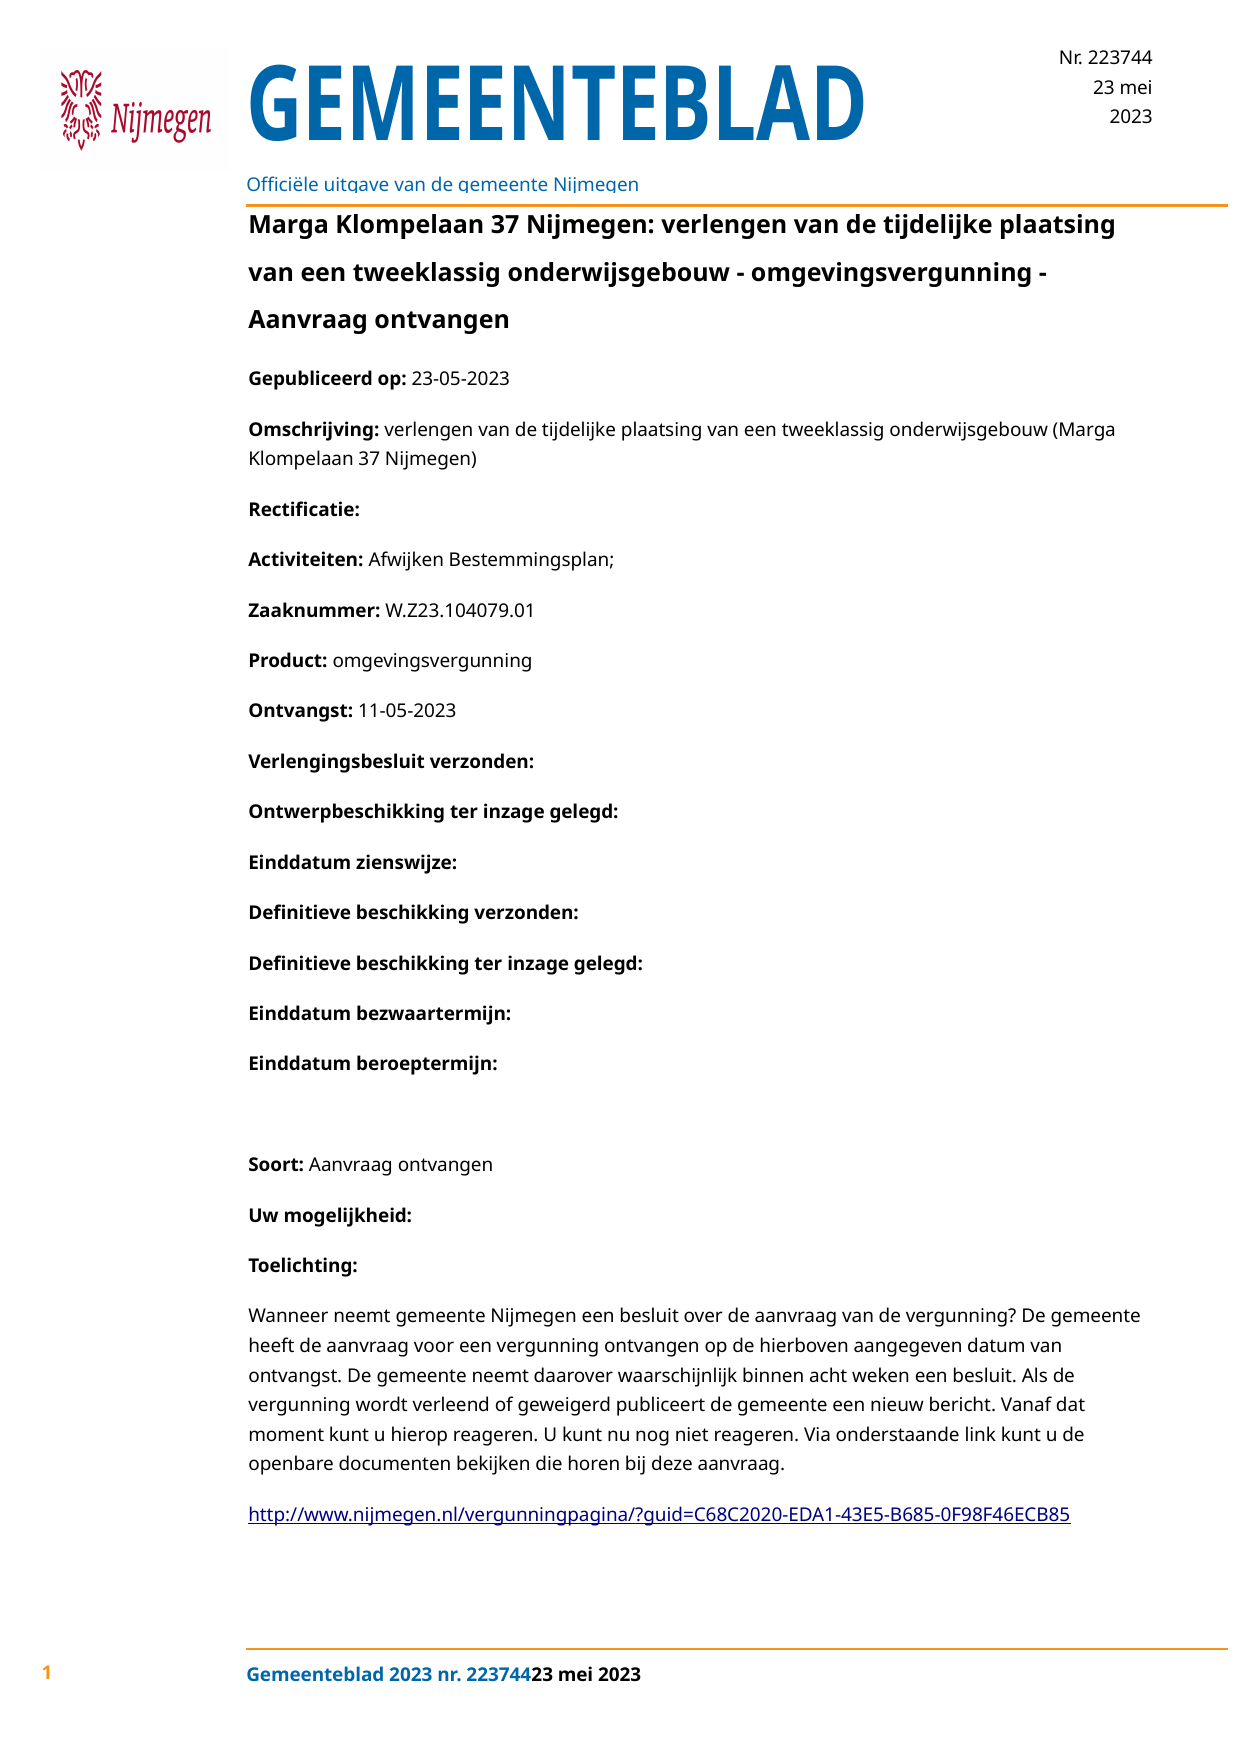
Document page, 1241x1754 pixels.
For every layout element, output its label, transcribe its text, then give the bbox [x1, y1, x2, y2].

text Einddatum beroeptermijn: [248, 1051, 1152, 1076]
text Uw mogelijkheid: [248, 1202, 1152, 1227]
text Rectificatie: [248, 496, 1152, 522]
text Wanneer neemt gemeente Nijmegen een besluit over de aanvraag van de vergunning? De gemeente heeft de aanvraag voor een vergunning ontvangen op de hierboven aangegeven datum van ontvangst. De gemeente neemt daarover waarschijnlijk binnen acht weken een besluit. Als de vergunning wordt verleend of geweigerd publiceert de gemeente een nieuw bericht. Vanaf dat moment kunt u hierop reageren. U kunt nu nog niet reageren. Via onderstaande link kunt u de openbare documenten bekijken die horen bij deze aanvraag. [248, 1303, 1152, 1476]
text Einddatum zienswijze: [248, 849, 1152, 874]
text Einddatum bezwaartermijn: [248, 1000, 1152, 1026]
text http://www.nijmegen.nl/vergunningpagina/?guid=C68C2020-EDA1-43E5-B685-0F98F46ECB85 [248, 1501, 1152, 1527]
text Definitieve beschikking ter inzage gelegd: [248, 950, 1152, 975]
text Zaaknummer: W.Z23.104079.01 [248, 597, 1152, 622]
text Activiteiten: Afwijken Bestemmingsplan; [248, 546, 1152, 572]
text Ontvangst: 11-05-2023 [248, 698, 1152, 723]
text Product: omgevingsvergunning [248, 647, 1152, 673]
text Toelichting: [248, 1252, 1152, 1278]
text Soort: Aanvraag ontvangen [248, 1151, 1152, 1177]
picture [41, 47, 231, 172]
text Gepubliceerd op: 23-05-2023 [248, 366, 1152, 391]
text Definitieve beschikking verzonden: [248, 899, 1152, 925]
text Marga Klompelaan 37 Nijmegen: verlengen van de tijdelijke plaatsing van een tweeklassig onderwijsgebouw - omgevingsvergunning - Aanvraag ontvangen [248, 207, 1152, 336]
text Ontwerpbeschikking ter inzage gelegd: [248, 798, 1152, 824]
text Omschrijving: verlengen van de tijdelijke plaatsing van een tweeklassig onderwijsgebouw (Marga Klompelaan 37 Nijmegen) [248, 416, 1152, 471]
text Verlengingsbesluit verzonden: [248, 748, 1152, 774]
